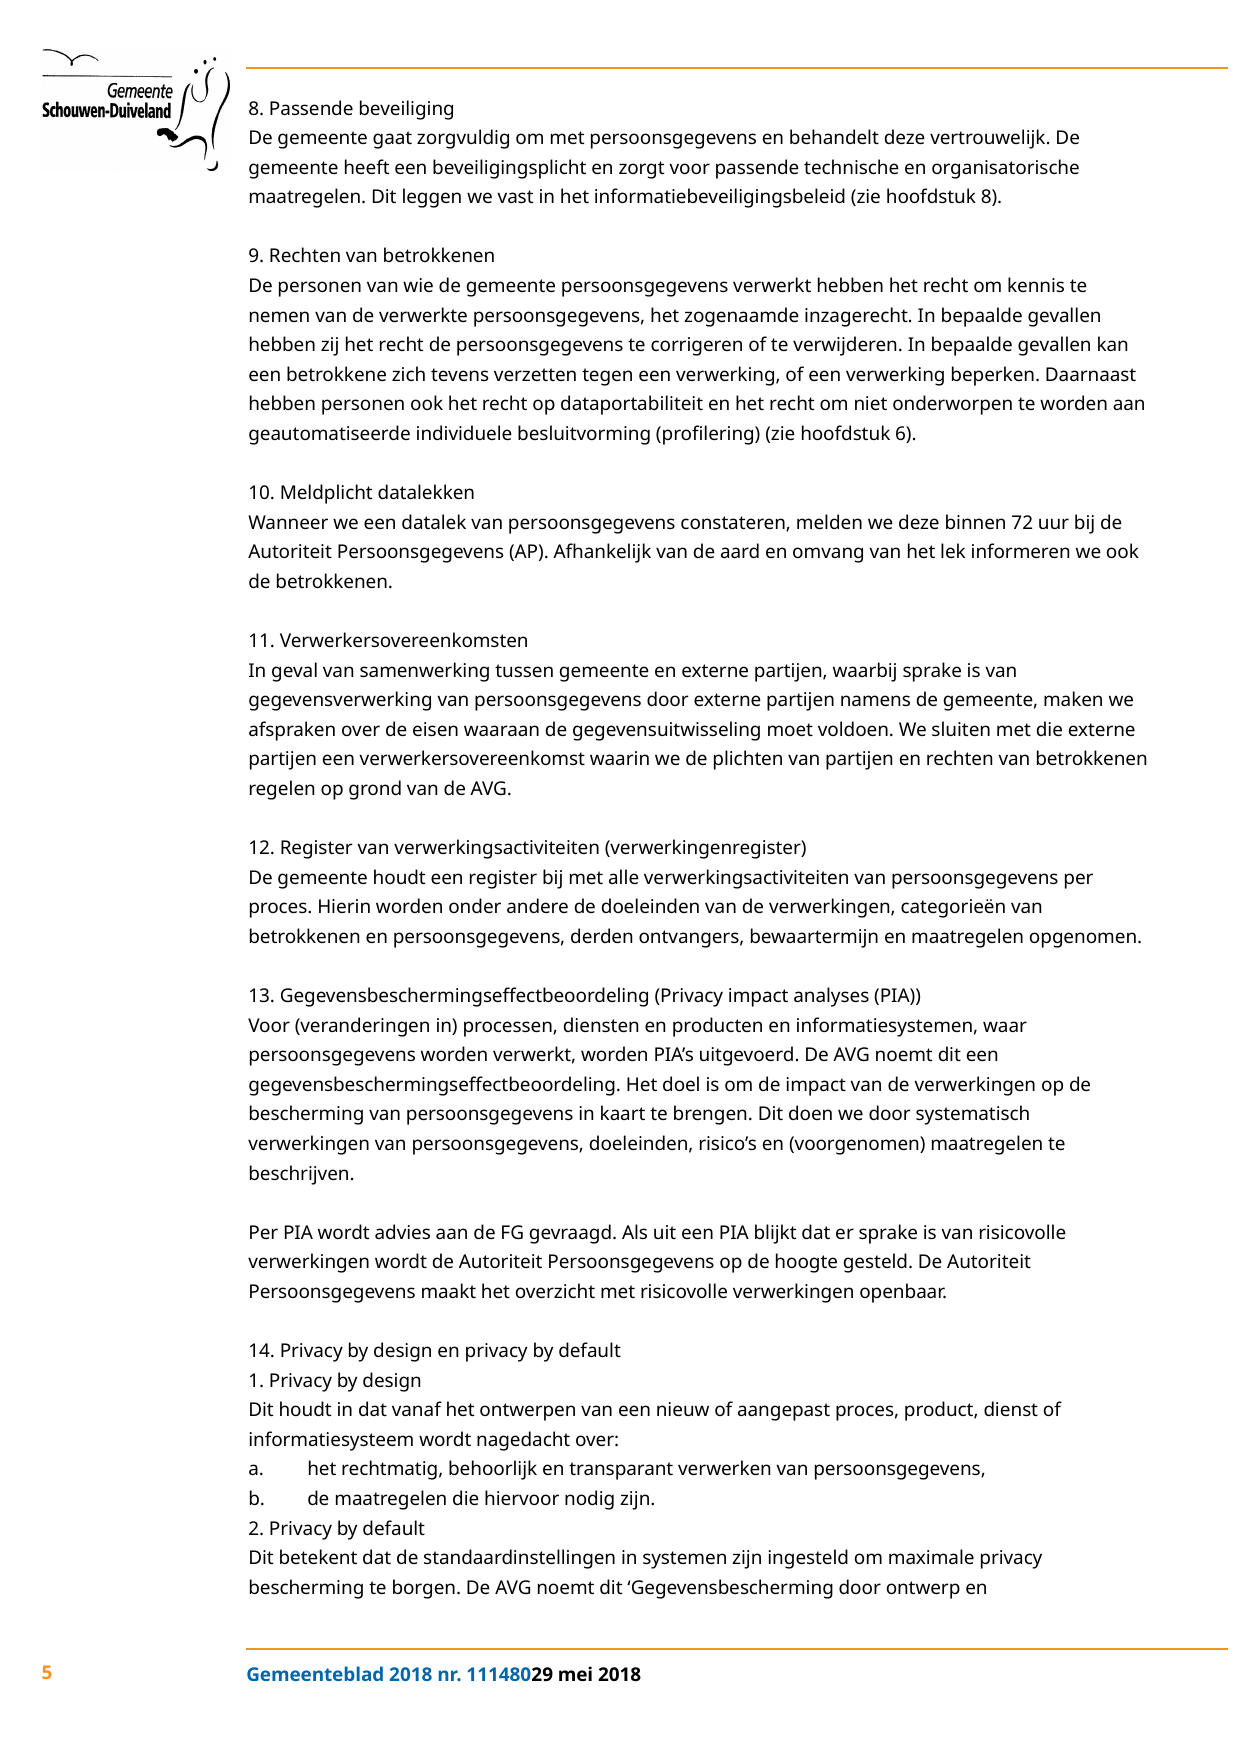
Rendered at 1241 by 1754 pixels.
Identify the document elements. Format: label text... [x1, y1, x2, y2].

text Per PIA wordt advies aan de FG gevraagd. Als uit een PIA blijkt dat er sprake is van risicovolle verwerkingen wordt de Autoriteit Persoonsgegevens op de hoogte gesteld. De Autoriteit Persoonsgegevens maakt het overzicht met risicovolle verwerkingen openbaar. [248, 1219, 1152, 1304]
list de maatregelen die hiervoor nodig zijn. [248, 1485, 1152, 1511]
text 10. Meldplicht datalekken [248, 479, 1152, 505]
list het rechtmatig, behoorlijk en transparant verwerken van persoonsgegevens, [248, 1456, 1152, 1481]
text Dit betekent dat de standaardinstellingen in systemen zijn ingesteld om maximale privacy bescherming te borgen. De AVG noemt dit ‘Gegevensbescherming door ontwerp en [248, 1544, 1152, 1600]
text 11. Verwerkersovereenkomsten [248, 627, 1152, 653]
text 1. Privacy by design [248, 1367, 1152, 1393]
text Voor (veranderingen in) processen, diensten en producten en informatiesystemen, waar persoonsgegevens worden verwerkt, worden PIA’s uitgevoerd. De AVG noemt dit een gegevensbeschermingseffectbeoordeling. Het doel is om de impact van de verwerkingen op de bescherming van persoonsgegevens in kaart te brengen. Dit doen we door systematisch verwerkingen van persoonsgegevens, doeleinden, risico’s en (voorgenomen) maatregelen te beschrijven. [248, 1012, 1152, 1186]
text De gemeente gaat zorgvuldig om met persoonsgegevens en behandelt deze vertrouwelijk. De gemeente heeft een beveiligingsplicht en zorgt voor passende technische en organisatorische maatregelen. Dit leggen we vast in het informatiebeveiligingsbeleid (zie hoofdstuk 8). [248, 124, 1152, 209]
text 2. Privacy by default [248, 1515, 1152, 1541]
text 13. Gegevensbeschermingseffectbeoordeling (Privacy impact analyses (PIA)) [248, 982, 1152, 1008]
text Wanneer we een datalek van persoonsgegevens constateren, melden we deze binnen 72 uur bij de Autoriteit Persoonsgegevens (AP). Afhankelijk van de aard en omvang van het lek informeren we ook de betrokkenen. [248, 509, 1152, 594]
text 8. Passende beveiliging [248, 95, 1152, 121]
text De personen van wie de gemeente persoonsgegevens verwerkt hebben het recht om kennis te nemen van de verwerkte persoonsgegevens, het zogenaamde inzagerecht. In bepaalde gevallen hebben zij het recht de persoonsgegevens te corrigeren of te verwijderen. In bepaalde gevallen kan een betrokkene zich tevens verzetten tegen een verwerking, of een verwerking beperken. Daarnaast hebben personen ook het recht op dataportabiliteit en het recht om niet onderworpen te worden aan geautomatiseerde individuele besluitvorming (profilering) (zie hoofdstuk 6). [248, 272, 1152, 446]
text De gemeente houdt een register bij met alle verwerkingsactiviteiten van persoonsgegevens per proces. Hierin worden onder andere de doeleinden van de verwerkingen, categorieën van betrokkenen en persoonsgegevens, derden ontvangers, bewaartermijn en maatregelen opgenomen. [248, 864, 1152, 949]
text Dit houdt in dat vanaf het ontwerpen van een nieuw of aangepast proces, product, dienst of informatiesysteem wordt nagedacht over: [248, 1396, 1152, 1452]
text 12. Register van verwerkingsactiviteiten (verwerkingenregister) [248, 834, 1152, 860]
picture [41, 47, 231, 172]
text 9. Rechten van betrokkenen [248, 243, 1152, 268]
text 14. Privacy by design en privacy by default [248, 1337, 1152, 1363]
text In geval van samenwerking tussen gemeente en externe partijen, waarbij sprake is van gegevensverwerking van persoonsgegevens door externe partijen namens de gemeente, maken we afspraken over de eisen waaraan de gegevensuitwisseling moet voldoen. We sluiten met die externe partijen een verwerkersovereenkomst waarin we de plichten van partijen en rechten van betrokkenen regelen op grond van de AVG. [248, 657, 1152, 801]
